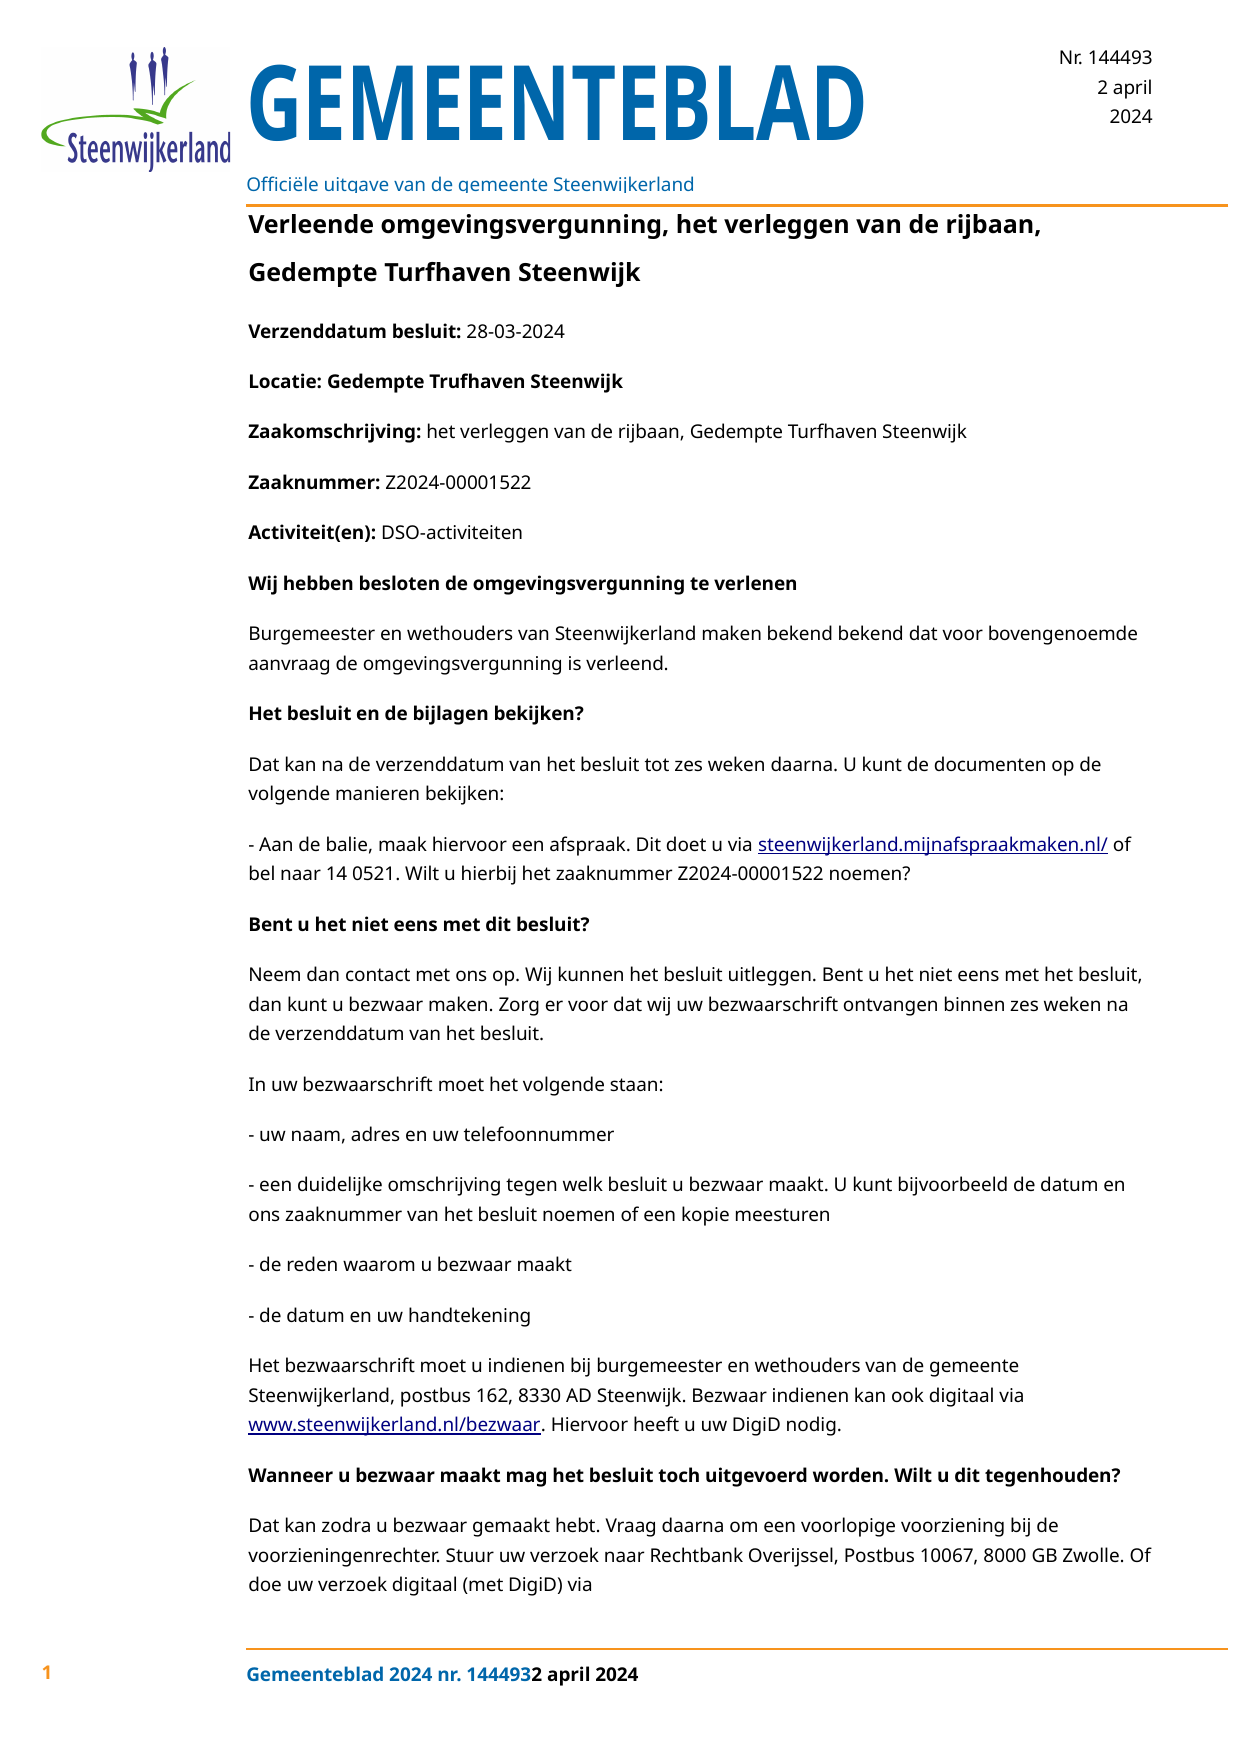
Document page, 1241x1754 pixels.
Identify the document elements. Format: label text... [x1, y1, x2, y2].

text Verleende omgevingsvergunning, het verleggen van de rijbaan, Gedempte Turfhaven Steenwijk [248, 207, 1152, 288]
text Zaaknummer: Z2024-00001522 [248, 469, 1152, 495]
text - uw naam, adres en uw telefoonnummer [248, 1121, 1152, 1147]
text - de datum en uw handtekening [248, 1302, 1152, 1328]
text Het bezwaarschrift moet u indienen bij burgemeester en wethouders van de gemeente Steenwijkerland, postbus 162, 8330 AD Steenwijk. Bezwaar indienen kan ook digitaal via www.steenwijkerland.nl/bezwaar. Hiervoor heeft u uw DigiD nodig. [248, 1352, 1152, 1437]
text Activiteit(en): DSO-activiteiten [248, 519, 1152, 545]
text Burgemeester en wethouders van Steenwijkerland maken bekend bekend dat voor bovengenoemde aanvraag de omgevingsvergunning is verleend. [248, 620, 1152, 676]
text - de reden waarom u bezwaar maakt [248, 1252, 1152, 1277]
picture [41, 47, 231, 172]
text Dat kan na de verzenddatum van het besluit tot zes weken daarna. U kunt de documenten op de volgende manieren bekijken: [248, 751, 1152, 806]
text Locatie: Gedempte Trufhaven Steenwijk [248, 368, 1152, 394]
text Wij hebben besloten de omgevingsvergunning te verlenen [248, 570, 1152, 596]
text Wanneer u bezwaar maakt mag het besluit toch uitgevoerd worden. Wilt u dit tegenhouden? [248, 1462, 1152, 1488]
text Dat kan zodra u bezwaar gemaakt hebt. Vraag daarna om een voorlopige voorziening bij de voorzieningenrechter. Stuur uw verzoek naar Rechtbank Overijssel, Postbus 10067, 8000 GB Zwolle. Of doe uw verzoek digitaal (met DigiD) via [248, 1512, 1152, 1597]
text Bent u het niet eens met dit besluit? [248, 911, 1152, 937]
text Neem dan contact met ons op. Wij kunnen het besluit uitleggen. Bent u het niet eens met het besluit, dan kunt u bezwaar maken. Zorg er voor dat wij uw bezwaarschrift ontvangen binnen zes weken na de verzenddatum van het besluit. [248, 961, 1152, 1046]
text - een duidelijke omschrijving tegen welk besluit u bezwaar maakt. U kunt bijvoorbeeld de datum en ons zaaknummer van het besluit noemen of een kopie meesturen [248, 1172, 1152, 1227]
text Verzenddatum besluit: 28-03-2024 [248, 318, 1152, 344]
text - Aan de balie, maak hiervoor een afspraak. Dit doet u via steenwijkerland.mijnafspraakmaken.nl/ of bel naar 14 0521. Wilt u hierbij het zaaknummer Z2024-00001522 noemen? [248, 831, 1152, 886]
text Het besluit en de bijlagen bekijken? [248, 700, 1152, 726]
text In uw bezwaarschrift moet het volgende staan: [248, 1071, 1152, 1097]
text Zaakomschrijving: het verleggen van de rijbaan, Gedempte Turfhaven Steenwijk [248, 419, 1152, 444]
